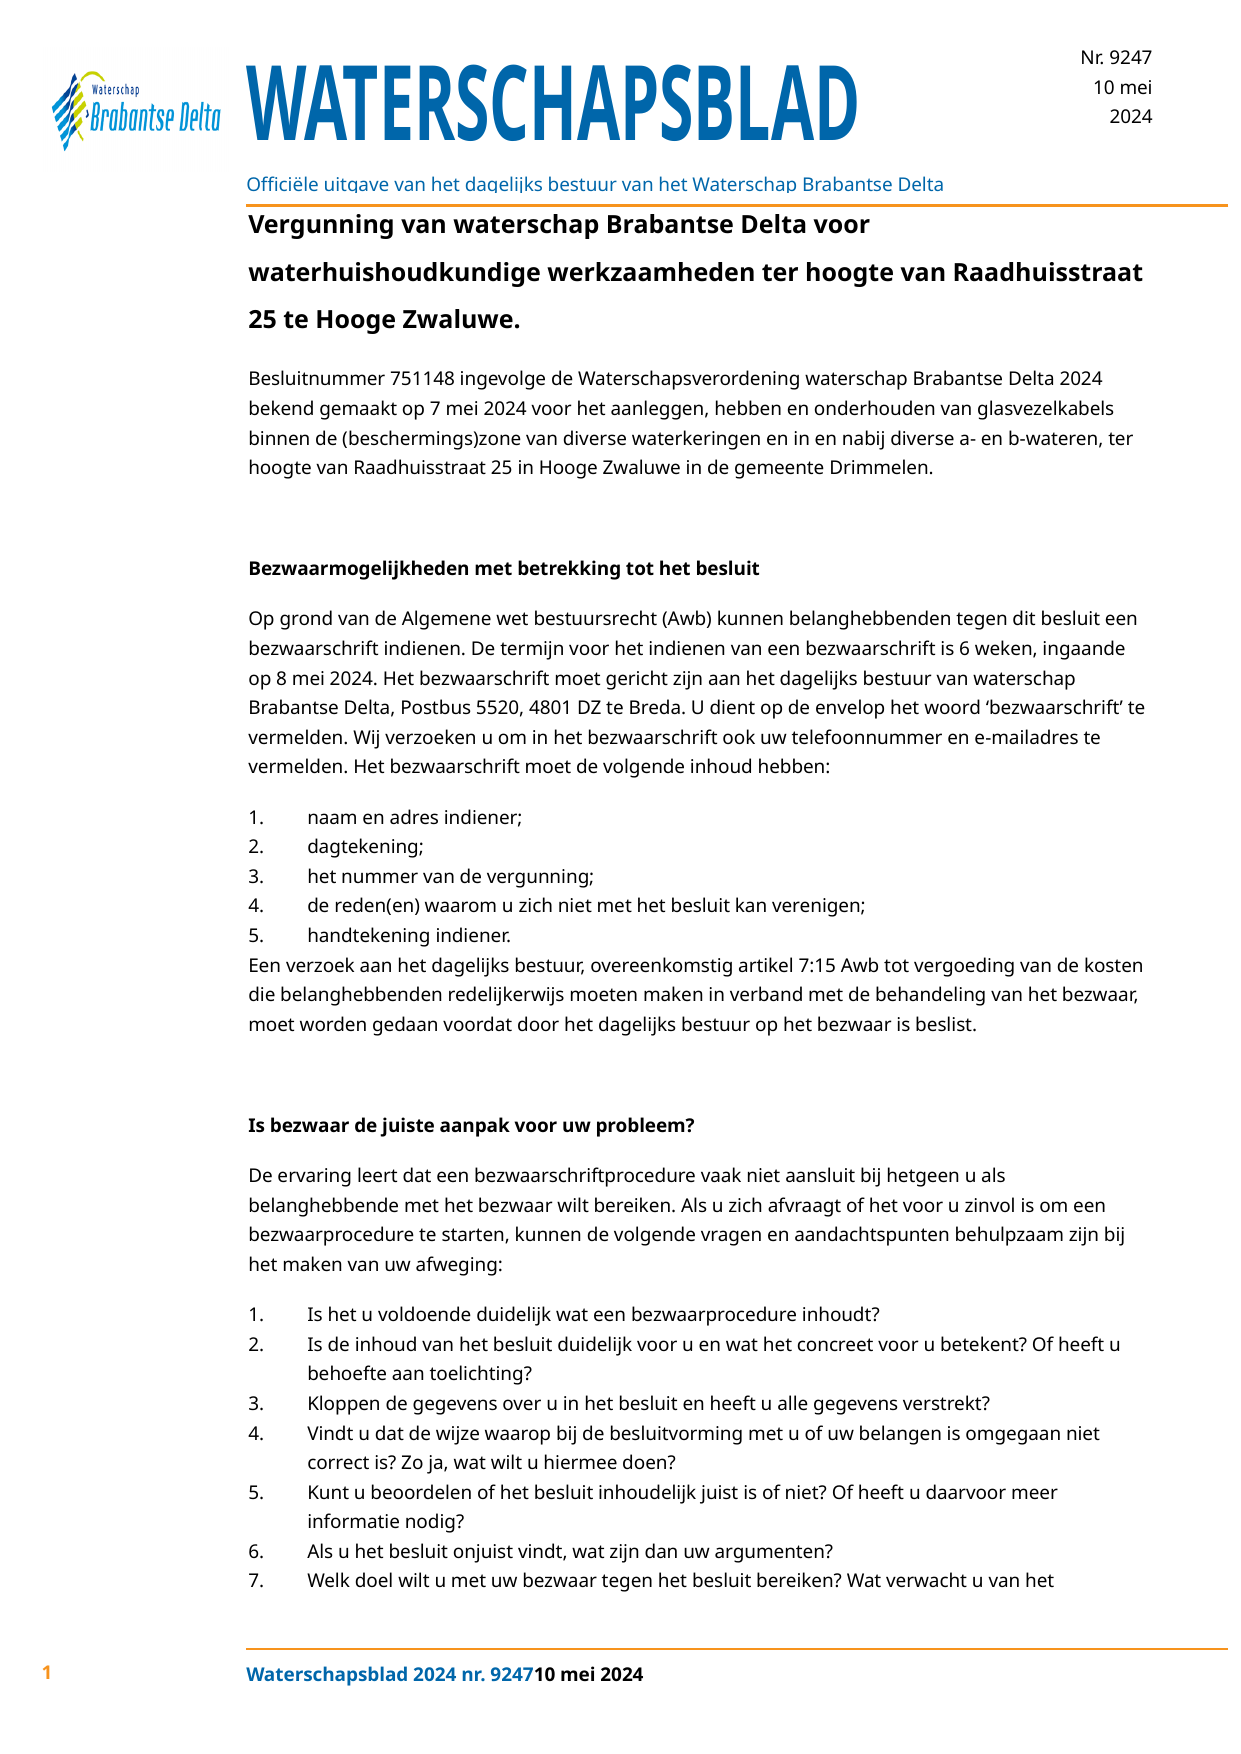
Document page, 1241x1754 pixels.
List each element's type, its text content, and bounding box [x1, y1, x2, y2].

list handtekening indiener. [248, 922, 1152, 948]
list het nummer van de vergunning; [248, 863, 1152, 889]
text De ervaring leert dat een bezwaarschriftprocedure vaak niet aansluit bij hetgeen u als belanghebbende met het bezwaar wilt bereiken. Als u zich afvraagt of het voor u zinvol is om een bezwaarprocedure te starten, kunnen de volgende vragen en aandachtspunten behulpzaam zijn bij het maken van uw afweging: [248, 1162, 1152, 1277]
list Vindt u dat de wijze waarop bij de besluitvorming met u of uw belangen is omgegaan niet correct is? Zo ja, wat wilt u hiermee doen? [248, 1420, 1152, 1475]
text Een verzoek aan het dagelijks bestuur, overeenkomstig artikel 7:15 Awb tot vergoeding van de kosten die belanghebbenden redelijkerwijs moeten maken in verband met de behandeling van het bezwaar, moet worden gedaan voordat door het dagelijks bestuur op het bezwaar is beslist. [248, 952, 1152, 1037]
text Vergunning van waterschap Brabantse Delta voor waterhuishoudkundige werkzaamheden ter hoogte van Raadhuisstraat 25 te Hooge Zwaluwe. [248, 207, 1152, 336]
text Is bezwaar de juiste aanpak voor uw probleem? [248, 1112, 1152, 1137]
list Als u het besluit onjuist vindt, wat zijn dan uw argumenten? [248, 1538, 1152, 1564]
list Is de inhoud van het besluit duidelijk voor u en wat het concreet voor u betekent? Of heeft u behoefte aan toelichting? [248, 1331, 1152, 1386]
list Welk doel wilt u met uw bezwaar tegen het besluit bereiken? Wat verwacht u van het [248, 1568, 1152, 1593]
text Besluitnummer 751148 ingevolge de Waterschapsverordening waterschap Brabantse Delta 2024 bekend gemaakt op 7 mei 2024 voor het aanleggen, hebben en onderhouden van glasvezelkabels binnen de (beschermings)zone van diverse waterkeringen en in en nabij diverse a- en b-wateren, ter hoogte van Raadhuisstraat 25 in Hooge Zwaluwe in de gemeente Drimmelen. [248, 366, 1152, 480]
list Kunt u beoordelen of het besluit inhoudelijk juist is of niet? Of heeft u daarvoor meer informatie nodig? [248, 1479, 1152, 1534]
list Is het u voldoende duidelijk wat een bezwaarprocedure inhoudt? [248, 1301, 1152, 1327]
list de reden(en) waarom u zich niet met het besluit kan verenigen; [248, 893, 1152, 918]
text Bezwaarmogelijkheden met betrekking tot het besluit [248, 555, 1152, 581]
list dagtekening; [248, 833, 1152, 859]
list Kloppen de gegevens over u in het besluit en heeft u alle gegevens verstrekt? [248, 1390, 1152, 1416]
text Op grond van de Algemene wet bestuursrecht (Awb) kunnen belanghebbenden tegen dit besluit een bezwaarschrift indienen. De termijn voor het indienen van een bezwaarschrift is 6 weken, ingaande op 8 mei 2024. Het bezwaarschrift moet gericht zijn aan het dagelijks bestuur van waterschap Brabantse Delta, Postbus 5520, 4801 DZ te Breda. U dient op de envelop het woord ‘bezwaarschrift’ te vermelden. Wij verzoeken u om in het bezwaarschrift ook uw telefoonnummer en e‑mailadres te vermelden. Het bezwaarschrift moet de volgende inhoud hebben: [248, 606, 1152, 779]
picture [41, 47, 231, 172]
list naam en adres indiener; [248, 804, 1152, 829]
